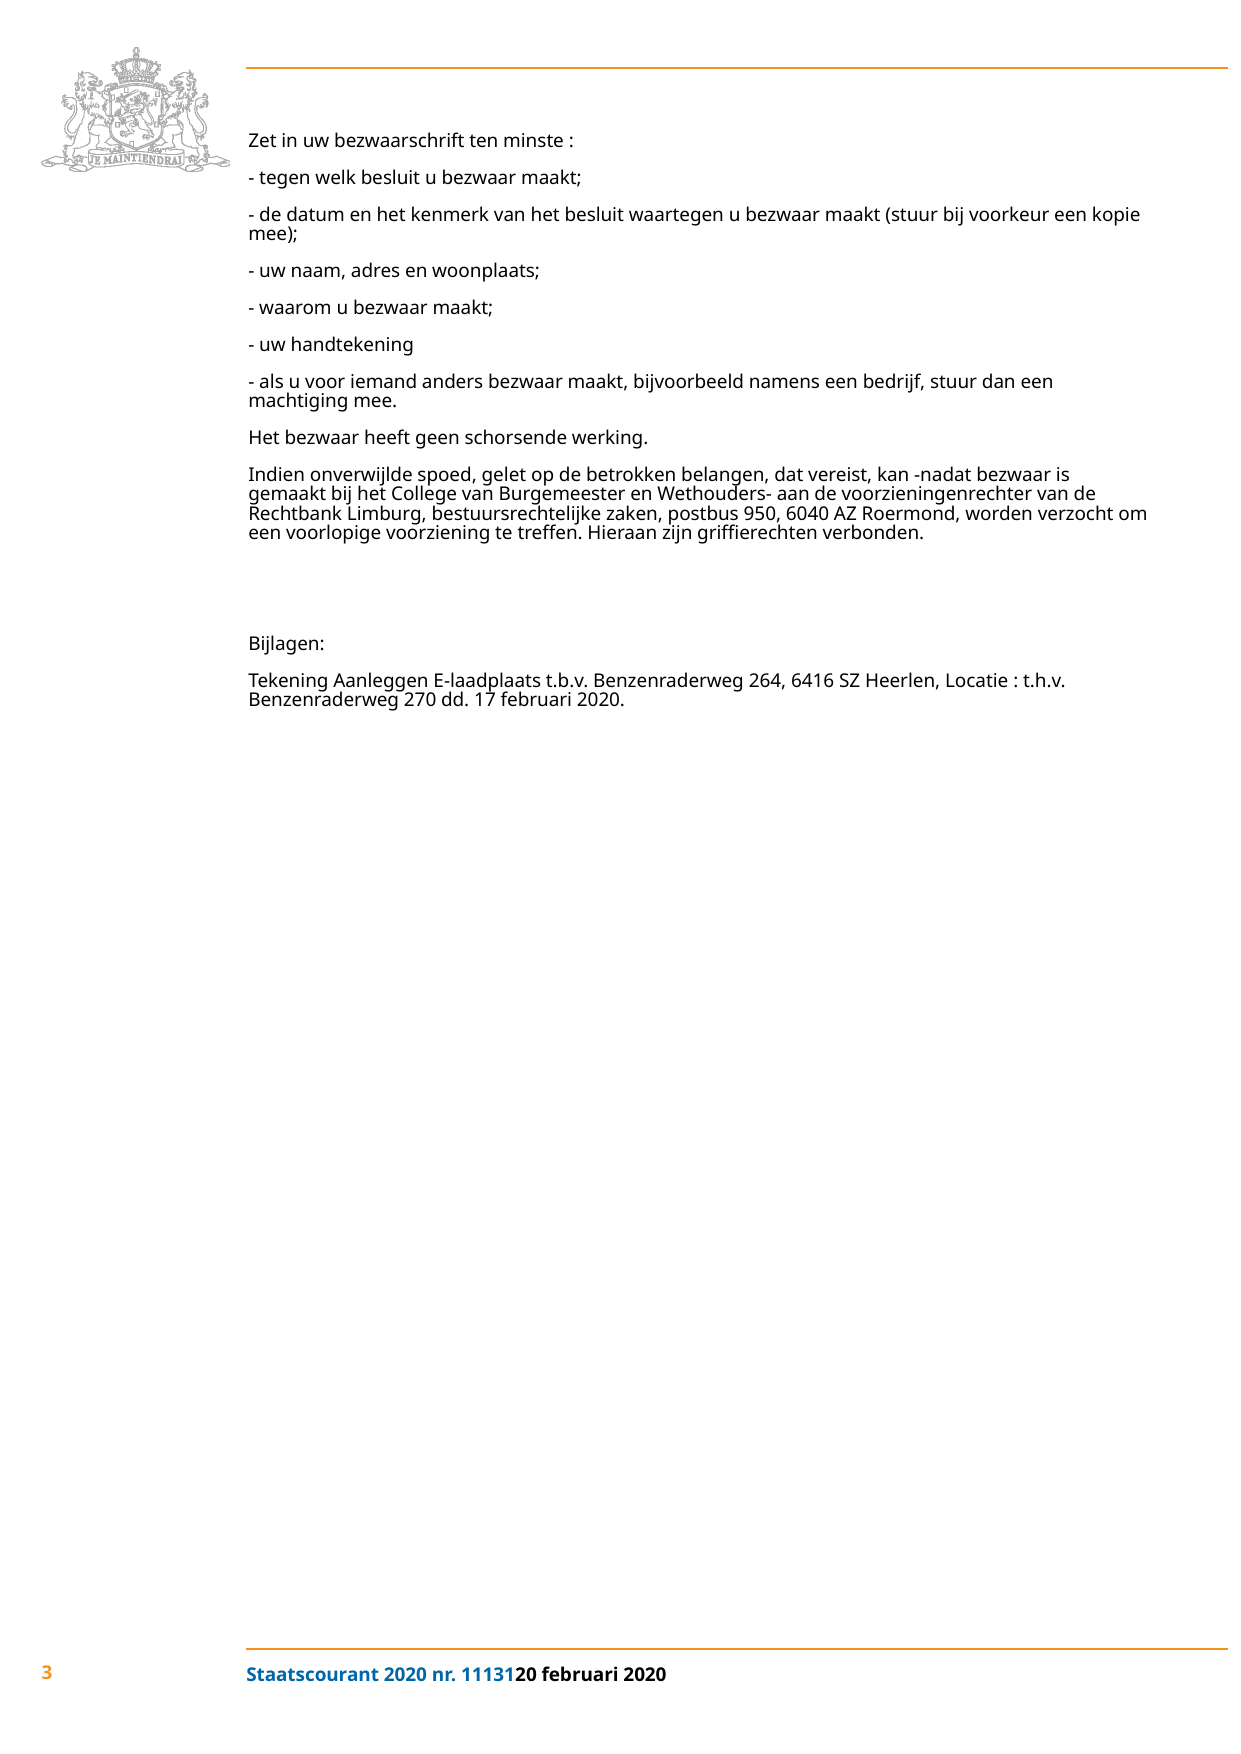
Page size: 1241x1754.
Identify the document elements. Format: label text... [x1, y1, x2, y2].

text Het bezwaar heeft geen schorsende werking. [248, 429, 1152, 448]
text - de datum en het kenmerk van het besluit waartegen u bezwaar maakt (stuur bij voorkeur een kopie mee); [248, 206, 1152, 244]
text - waarom u bezwaar maakt; [248, 299, 1152, 318]
text - tegen welk besluit u bezwaar maakt; [248, 169, 1152, 188]
text Bijlagen: [248, 635, 1152, 654]
text Tekening Aanleggen E-laadplaats t.b.v. Benzenraderweg 264, 6416 SZ Heerlen, Locatie : t.h.v. Benzenraderweg 270 dd. 17 februari 2020. [248, 672, 1152, 710]
picture [41, 47, 231, 172]
text - als u voor iemand anders bezwaar maakt, bijvoorbeeld namens een bedrijf, stuur dan een machtiging mee. [248, 373, 1152, 411]
text Indien onverwijlde spoed, gelet op de betrokken belangen, dat vereist, kan -nadat bezwaar is gemaakt bij het College van Burgemeester en Wethouders- aan de voorzieningenrechter van de Rechtbank Limburg, bestuursrechtelijke zaken, postbus 950, 6040 AZ Roermond, worden verzocht om een voorlopige voorziening te treffen. Hieraan zijn griffierechten verbonden. [248, 466, 1152, 543]
text Zet in uw bezwaarschrift ten minste : [248, 132, 1152, 151]
text - uw naam, adres en woonplaats; [248, 262, 1152, 281]
text - uw handtekening [248, 336, 1152, 355]
